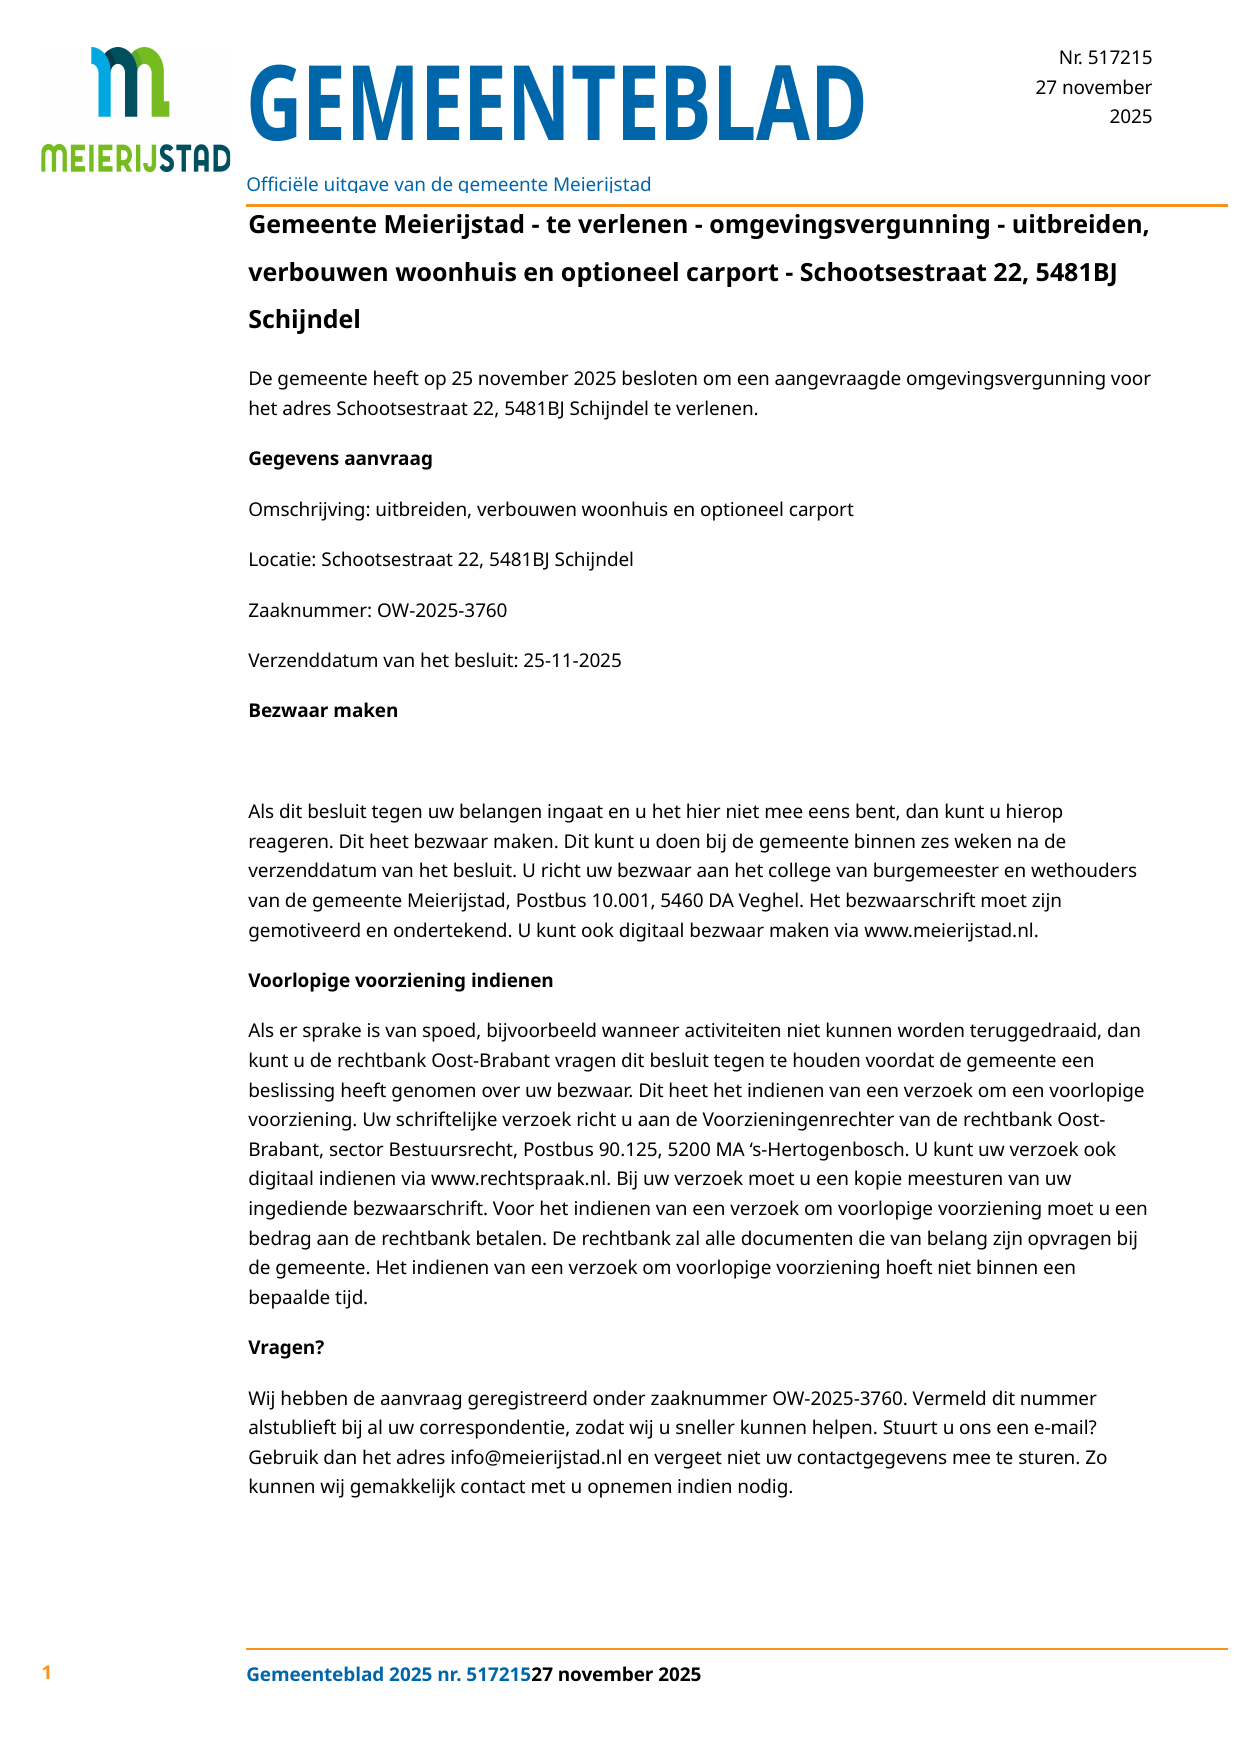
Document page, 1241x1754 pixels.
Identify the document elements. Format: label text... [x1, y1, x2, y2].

text Als er sprake is van spoed, bijvoorbeeld wanneer activiteiten niet kunnen worden teruggedraaid, dan kunt u de rechtbank Oost-Brabant vragen dit besluit tegen te houden voordat de gemeente een beslissing heeft genomen over uw bezwaar. Dit heet het indienen van een verzoek om een voorlopige voorziening. Uw schriftelijke verzoek richt u aan de Voorzieningenrechter van de rechtbank Oost-Brabant, sector Bestuursrecht, Postbus 90.125, 5200 MA ‘s-Hertogenbosch. U kunt uw verzoek ook digitaal indienen via www.rechtspraak.nl. Bij uw verzoek moet u een kopie meesturen van uw ingediende bezwaarschrift. Voor het indienen van een verzoek om voorlopige voorziening moet u een bedrag aan de rechtbank betalen. De rechtbank zal alle documenten die van belang zijn opvragen bij de gemeente. Het indienen van een verzoek om voorlopige voorziening hoeft niet binnen een bepaalde tijd. [248, 1018, 1152, 1309]
text Bezwaar maken [248, 698, 1152, 723]
text Zaaknummer: OW-2025-3760 [248, 597, 1152, 622]
picture [41, 47, 231, 172]
text Als dit besluit tegen uw belangen ingaat en u het hier niet mee eens bent, dan kunt u hierop reageren. Dit heet bezwaar maken. Dit kunt u doen bij de gemeente binnen zes weken na de verzenddatum van het besluit. U richt uw bezwaar aan het college van burgemeester en wethouders van de gemeente Meierijstad, Postbus 10.001, 5460 DA Veghel. Het bezwaarschrift moet zijn gemotiveerd en ondertekend. U kunt ook digitaal bezwaar maken via www.meierijstad.nl. [248, 798, 1152, 942]
text Locatie: Schootsestraat 22, 5481BJ Schijndel [248, 546, 1152, 572]
text De gemeente heeft op 25 november 2025 besloten om een aangevraagde omgevingsvergunning voor het adres Schootsestraat 22, 5481BJ Schijndel te verlenen. [248, 366, 1152, 421]
text Gegevens aanvraag [248, 446, 1152, 471]
text Verzenddatum van het besluit: 25-11-2025 [248, 647, 1152, 673]
text Gemeente Meierijstad - te verlenen - omgevingsvergunning - uitbreiden, verbouwen woonhuis en optioneel carport - Schootsestraat 22, 5481BJ Schijndel [248, 207, 1152, 336]
text Wij hebben de aanvraag geregistreerd onder zaaknummer OW-2025-3760. Vermeld dit nummer alstublieft bij al uw correspondentie, zodat wij u sneller kunnen helpen. Stuurt u ons een e-mail? Gebruik dan het adres info@meierijstad.nl en vergeet niet uw contactgegevens mee te sturen. Zo kunnen wij gemakkelijk contact met u opnemen indien nodig. [248, 1385, 1152, 1499]
text Voorlopige voorziening indienen [248, 967, 1152, 993]
text Vragen? [248, 1334, 1152, 1360]
text Omschrijving: uitbreiden, verbouwen woonhuis en optioneel carport [248, 496, 1152, 522]
